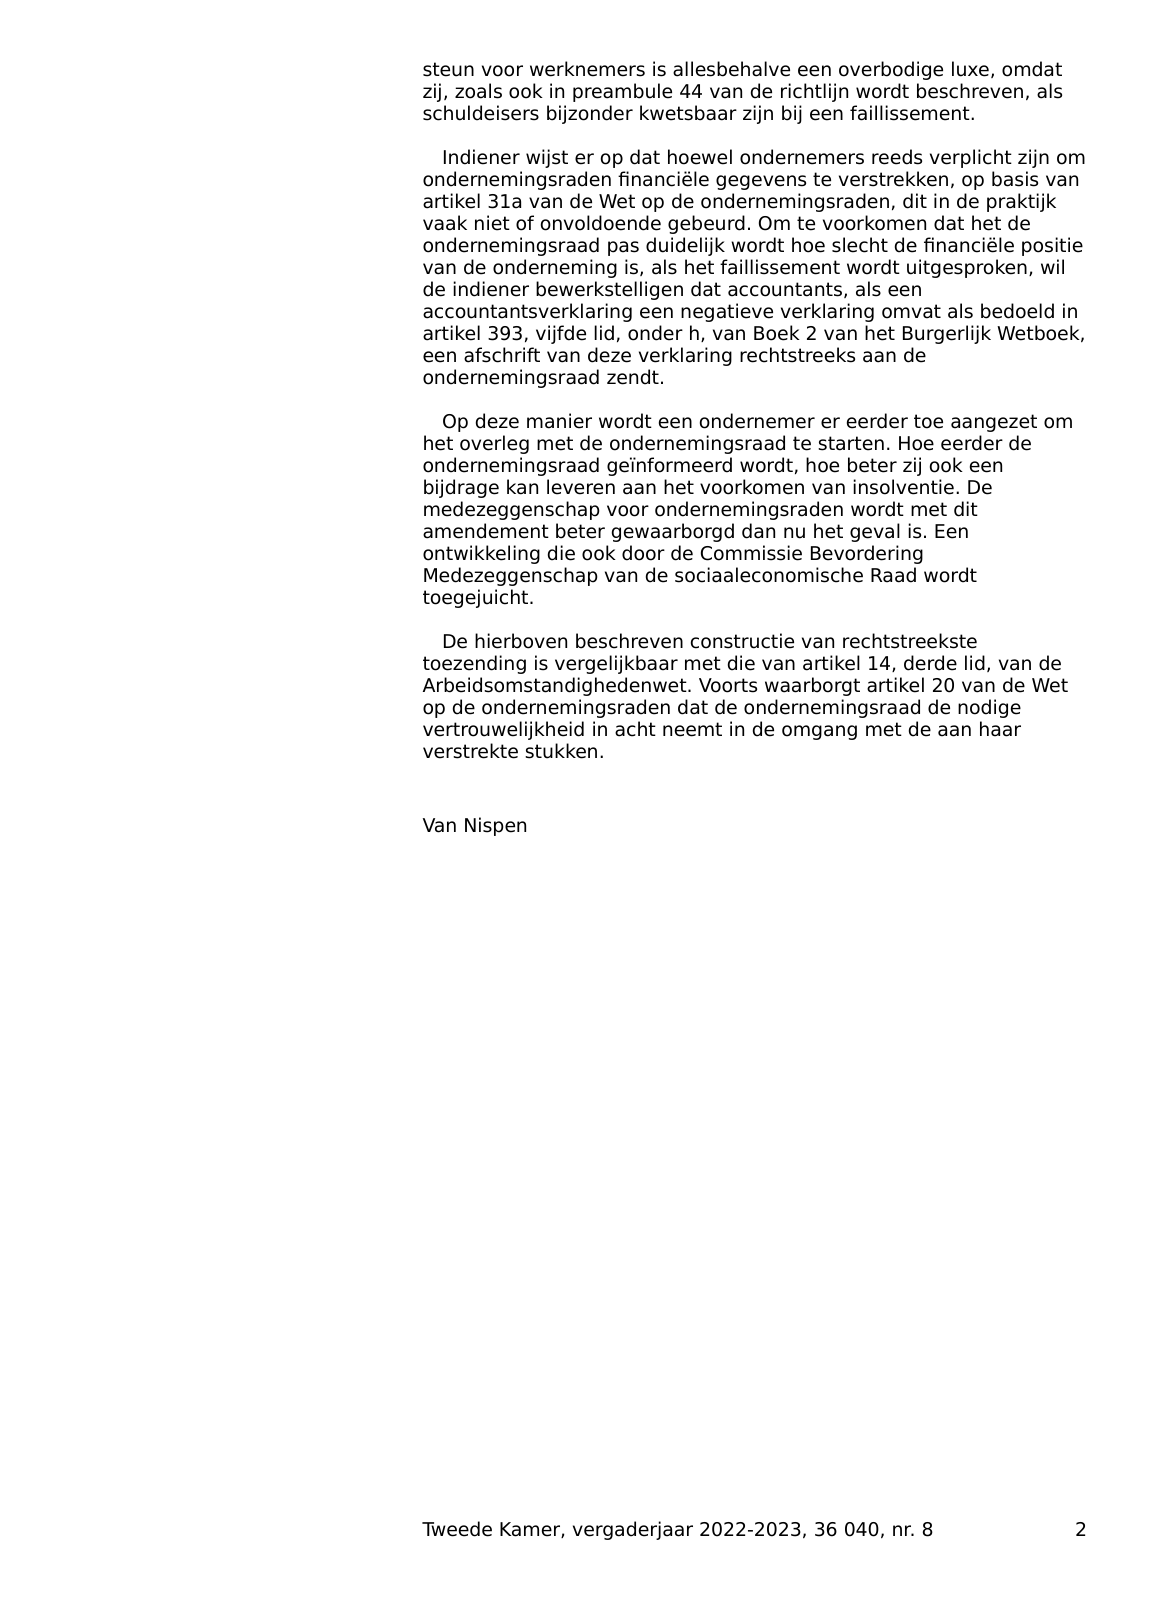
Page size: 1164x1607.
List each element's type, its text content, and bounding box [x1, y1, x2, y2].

text Op deze manier wordt een ondernemer er eerder toe aangezet om het overleg met de ondernemingsraad te starten. Hoe eerder de ondernemingsraad geïnformeerd wordt, hoe beter zij ook een bijdrage kan leveren aan het voorkomen van insolventie. De medezeggenschap voor ondernemingsraden wordt met dit amendement beter gewaarborgd dan nu het geval is. Een ontwikkeling die ook door de Commissie Bevordering Medezeggenschap van de sociaaleconomische Raad wordt toegejuicht. [422, 411, 1087, 609]
text De hierboven beschreven constructie van rechtstreekste toezending is vergelijkbaar met die van artikel 14, derde lid, van de Arbeidsomstandighedenwet. Voorts waarborgt artikel 20 van de Wet op de ondernemingsraden dat de ondernemingsraad de nodige vertrouwelijkheid in acht neemt in de omgang met de aan haar verstrekte stukken. [422, 631, 1087, 763]
text Indiener wijst er op dat hoewel ondernemers reeds verplicht zijn om ondernemingsraden financiële gegevens te verstrekken, op basis van artikel 31a van de Wet op de ondernemingsraden, dit in de praktijk vaak niet of onvoldoende gebeurd. Om te voorkomen dat het de ondernemingsraad pas duidelijk wordt hoe slecht de financiële positie van de onderneming is, als het faillissement wordt uitgesproken, wil de indiener bewerkstelligen dat accountants, als een accountantsverklaring een negatieve verklaring omvat als bedoeld in artikel 393, vijfde lid, onder h, van Boek 2 van het Burgerlijk Wetboek, een afschrift van deze verklaring rechtstreeks aan de ondernemingsraad zendt. [422, 147, 1087, 389]
text steun voor werknemers is allesbehalve een overbodige luxe, omdat zij, zoals ook in preambule 44 van de richtlijn wordt beschreven, als schuldeisers bijzonder kwetsbaar zijn bij een faillissement. [422, 59, 1087, 125]
text Van Nispen [422, 793, 1087, 837]
